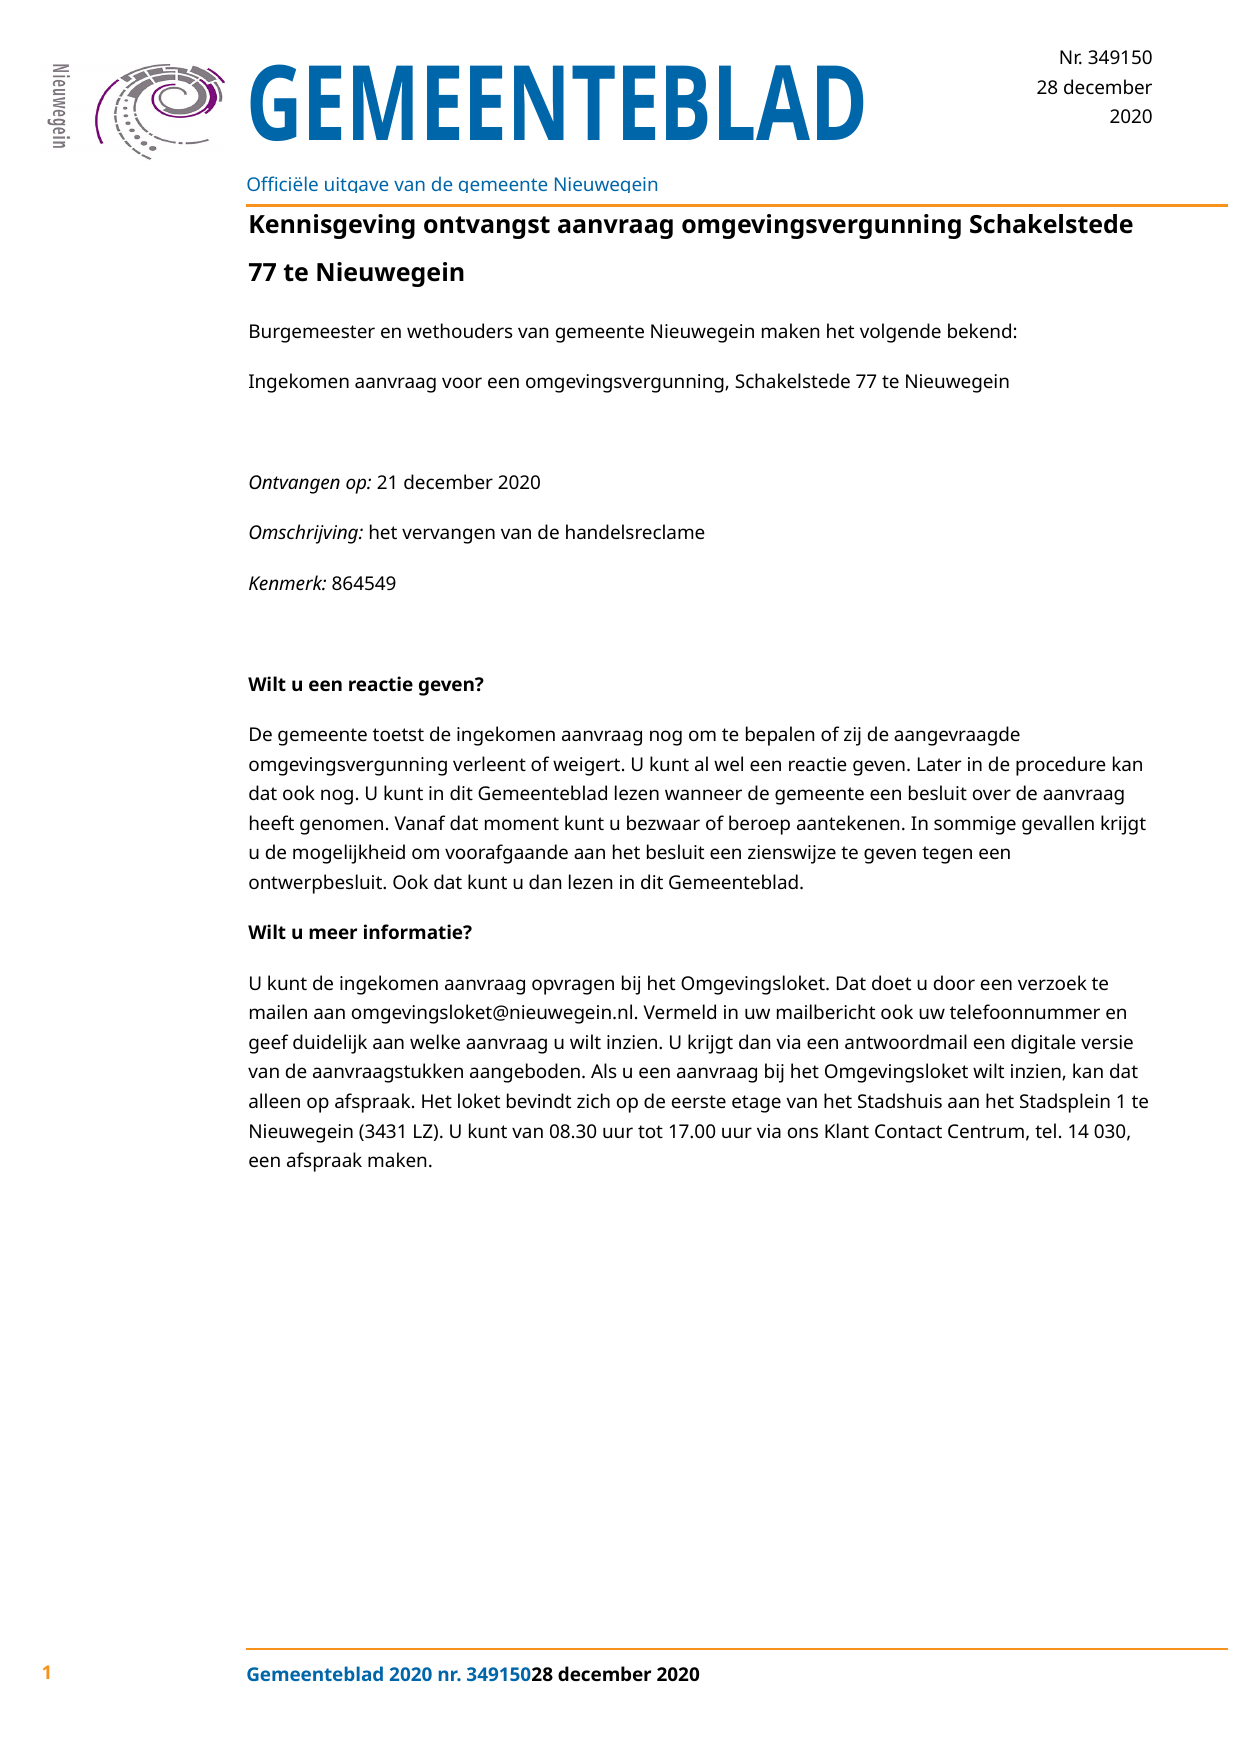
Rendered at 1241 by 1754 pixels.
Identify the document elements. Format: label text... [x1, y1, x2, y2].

text Ingekomen aanvraag voor een omgevingsvergunning, Schakelstede 77 te Nieuwegein [248, 368, 1152, 394]
text Wilt u een reactie geven? [248, 671, 1152, 697]
text Wilt u meer informatie? [248, 919, 1152, 945]
text Kennisgeving ontvangst aanvraag omgevingsvergunning Schakelstede 77 te Nieuwegein [248, 207, 1152, 288]
text Ontvangen op: 21 december 2020 [248, 469, 1152, 495]
text De gemeente toetst de ingekomen aanvraag nog om te bepalen of zij de aangevraagde omgevingsvergunning verleent of weigert. U kunt al wel een reactie geven. Later in de procedure kan dat ook nog. U kunt in dit Gemeenteblad lezen wanneer de gemeente een besluit over de aanvraag heeft genomen. Vanaf dat moment kunt u bezwaar of beroep aantekenen. In sommige gevallen krijgt u de mogelijkheid om voorafgaande aan het besluit een zienswijze te geven tegen een ontwerpbesluit. Ook dat kunt u dan lezen in dit Gemeenteblad. [248, 721, 1152, 895]
text U kunt de ingekomen aanvraag opvragen bij het Omgevingsloket. Dat doet u door een verzoek te mailen aan omgevingsloket@nieuwegein.nl. Vermeld in uw mailbericht ook uw telefoonnummer en geef duidelijk aan welke aanvraag u wilt inzien. U krijgt dan via een antwoordmail een digitale versie van de aanvraagstukken aangeboden. Als u een aanvraag bij het Omgevingsloket wilt inzien, kan dat alleen op afspraak. Het loket bevindt zich op de eerste etage van het Stadshuis aan het Stadsplein 1 te Nieuwegein (3431 LZ). U kunt van 08.30 uur tot 17.00 uur via ons Klant Contact Centrum, tel. 14 030, een afspraak maken. [248, 970, 1152, 1173]
picture [41, 47, 231, 172]
text Omschrijving: het vervangen van de handelsreclame [248, 519, 1152, 545]
text Kenmerk: 864549 [248, 570, 1152, 596]
text Burgemeester en wethouders van gemeente Nieuwegein maken het volgende bekend: [248, 318, 1152, 344]
